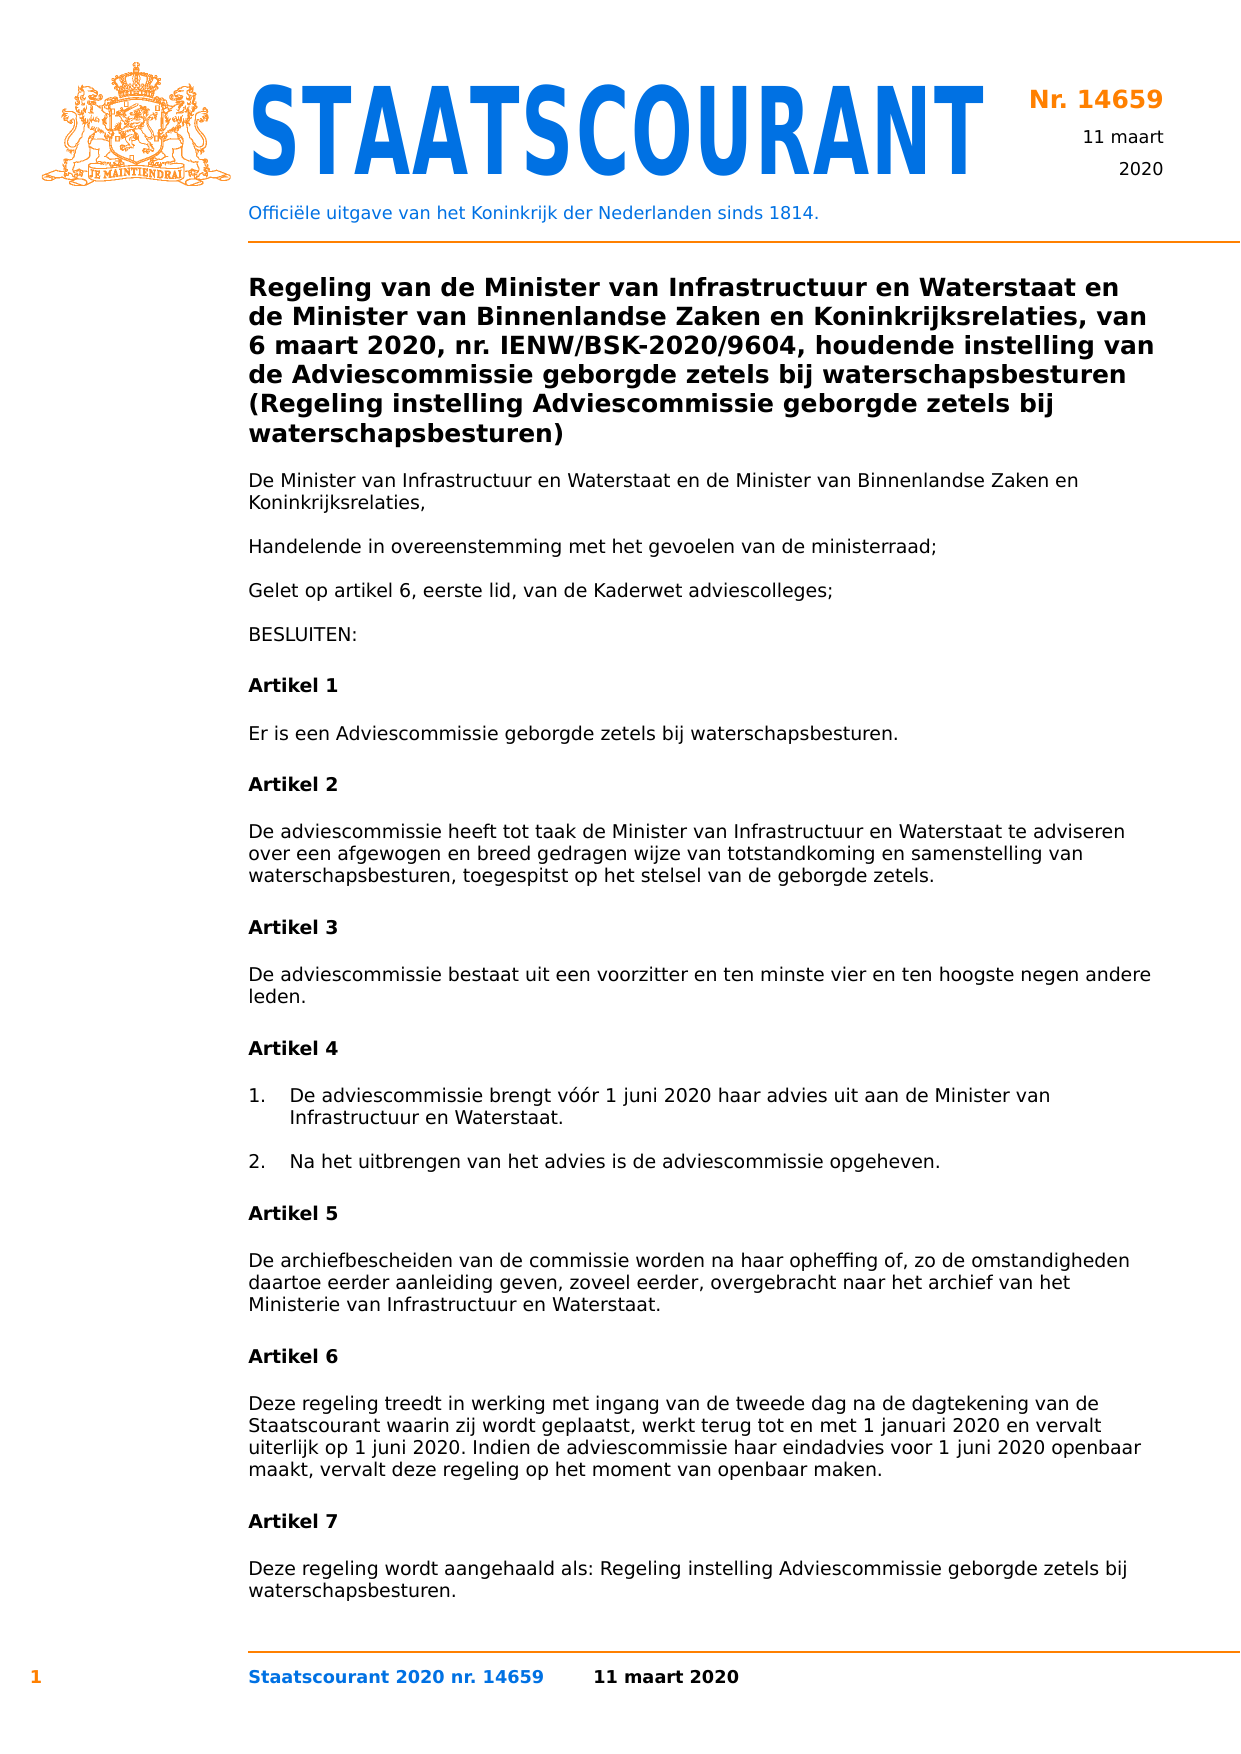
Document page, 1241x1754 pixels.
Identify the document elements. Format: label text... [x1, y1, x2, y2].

text De Minister van Infrastructuur en Waterstaat en de Minister van Binnenlandse Zaken en Koninkrijksrelaties, [248, 470, 1163, 514]
text Handelende in overeenstemming met het gevoelen van de ministerraad; [248, 536, 1163, 558]
text Deze regeling treedt in werking met ingang van de tweede dag na de dagtekening van de Staatscourant waarin zij wordt geplaatst, werkt terug tot en met 1 januari 2020 en vervalt uiterlijk op 1 juni 2020. Indien de adviescommissie haar eindadvies voor 1 juni 2020 openbaar maakt, vervalt deze regeling op het moment van openbaar maken. [248, 1393, 1163, 1481]
subtitle Artikel 1 [248, 675, 1163, 697]
subtitle Artikel 6 [248, 1346, 1163, 1368]
table_header [25, 62, 248, 241]
picture [41, 62, 231, 186]
text 2. Na het uitbrengen van het advies is de adviescommissie opgeheven. [248, 1151, 1163, 1173]
text Er is een Adviescommissie geborgde zetels bij waterschapsbesturen. [248, 722, 1163, 744]
text De adviescommissie heeft tot taak de Minister van Infrastructuur en Waterstaat te adviseren over een afgewogen en breed gedragen wijze van totstandkoming en samenstelling van waterschapsbesturen, toegespitst op het stelsel van de geborgde zetels. [248, 821, 1163, 887]
table_cell 2020 [998, 153, 1240, 203]
text BESLUITEN: [248, 623, 1163, 645]
table_header STAATSCOURANT [248, 62, 998, 203]
table_cell 11 maart [998, 121, 1240, 153]
subtitle Artikel 2 [248, 774, 1163, 796]
subtitle Artikel 3 [248, 917, 1163, 939]
text Gelet op artikel 6, eerste lid, van de Kaderwet adviescolleges; [248, 579, 1163, 602]
text 1. De adviescommissie brengt vóór 1 juni 2020 haar advies uit aan de Minister van Infrastructuur en Waterstaat. [248, 1085, 1163, 1129]
text Deze regeling wordt aangehaald als: Regeling instelling Adviescommissie geborgde zetels bij waterschapsbesturen. [248, 1558, 1163, 1602]
table_header Nr. 14659 [998, 62, 1240, 121]
subtitle Regeling van de Minister van Infrastructuur en Waterstaat en de Minister van Binnenlandse Zaken en Koninkrijksrelaties, van 6 maart 2020, nr. IENW/BSK-2020/9604, houdende instelling van de Adviescommissie geborgde zetels bij waterschapsbesturen (Regeling instelling Adviescommissie geborgde zetels bij waterschapsbesturen) [248, 273, 1163, 448]
text De archiefbescheiden van de commissie worden na haar opheffing of, zo de omstandigheden daartoe eerder aanleiding geven, zoveel eerder, overgebracht naar het archief van het Ministerie van Infrastructuur en Waterstaat. [248, 1250, 1163, 1316]
subtitle Artikel 7 [248, 1511, 1163, 1533]
text De adviescommissie bestaat uit een voorzitter en ten minste vier en ten hoogste negen andere leden. [248, 964, 1163, 1008]
table_cell Officiële uitgave van het Koninkrijk der Nederlanden sinds 1814. [248, 203, 1240, 241]
subtitle Artikel 5 [248, 1203, 1163, 1225]
subtitle Artikel 4 [248, 1038, 1163, 1060]
